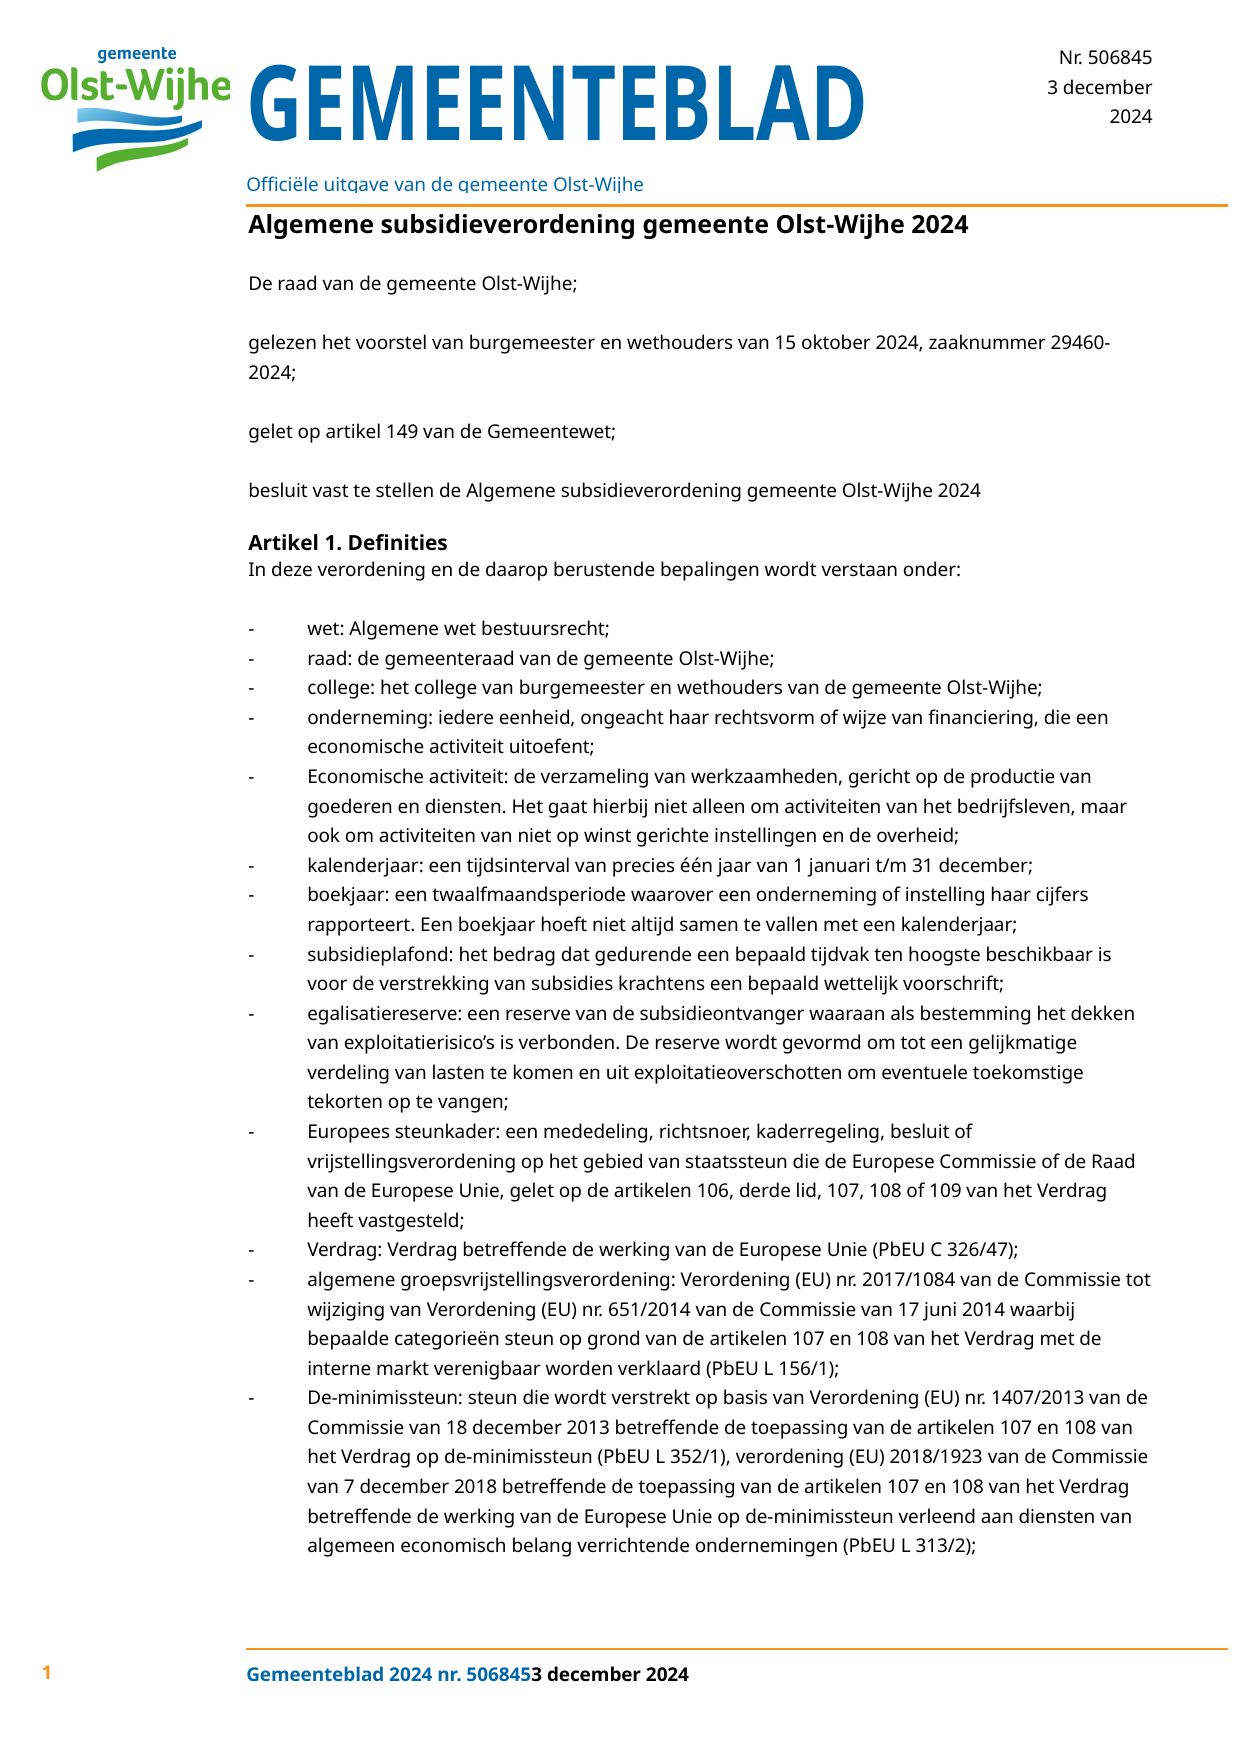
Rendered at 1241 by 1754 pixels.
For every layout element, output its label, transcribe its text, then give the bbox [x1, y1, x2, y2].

list onderneming: iedere eenheid, ongeacht haar rechtsvorm of wijze van financiering, die een economische activiteit uitoefent; [248, 704, 1152, 759]
text De raad van de gemeente Olst-Wijhe; [248, 270, 1152, 296]
list egalisatiereserve: een reserve van de subsidieontvanger waaraan als bestemming het dekken van exploitatierisico’s is verbonden. De reserve wordt gevormd om tot een gelijkmatige verdeling van lasten te komen en uit exploitatieoverschotten om eventuele toekomstige tekorten op te vangen; [248, 1000, 1152, 1114]
list De-minimissteun: steun die wordt verstrekt op basis van Verordening (EU) nr. 1407/2013 van de Commissie van 18 december 2013 betreffende de toepassing van de artikelen 107 en 108 van het Verdrag op de-minimissteun (PbEU L 352/1), verordening (EU) 2018/1923 van de Commissie van 7 december 2018 betreffende de toepassing van de artikelen 107 en 108 van het Verdrag betreffende de werking van de Europese Unie op de-minimissteun verleend aan diensten van algemeen economisch belang verrichtende ondernemingen (PbEU L 313/2); [248, 1384, 1152, 1558]
picture [41, 47, 231, 172]
list college: het college van burgemeester en wethouders van de gemeente Olst-Wijhe; [248, 674, 1152, 700]
text besluit vast te stellen de Algemene subsidieverordening gemeente Olst-Wijhe 2024 [248, 477, 1152, 503]
list wet: Algemene wet bestuursrecht; [248, 615, 1152, 641]
text gelezen het voorstel van burgemeester en wethouders van 15 oktober 2024, zaaknummer 29460-2024; [248, 329, 1152, 385]
list algemene groepsvrijstellingsverordening: Verordening (EU) nr. 2017/1084 van de Commissie tot wijziging van Verordening (EU) nr. 651/2014 van de Commissie van 17 juni 2014 waarbij bepaalde categorieën steun op grond van de artikelen 107 en 108 van het Verdrag met de interne markt verenigbaar worden verklaard (PbEU L 156/1); [248, 1266, 1152, 1381]
list Verdrag: Verdrag betreffende de werking van de Europese Unie (PbEU C 326/47); [248, 1237, 1152, 1262]
text gelet op artikel 149 van de Gemeentewet; [248, 418, 1152, 444]
list subsidieplafond: het bedrag dat gedurende een bepaald tijdvak ten hoogste beschikbaar is voor de verstrekking van subsidies krachtens een bepaald wettelijk voorschrift; [248, 941, 1152, 996]
list boekjaar: een twaalfmaandsperiode waarover een onderneming of instelling haar cijfers rapporteert. Een boekjaar hoeft niet altijd samen te vallen met een kalenderjaar; [248, 882, 1152, 937]
text Artikel 1. Definities [248, 528, 1152, 556]
list kalenderjaar: een tijdsinterval van precies één jaar van 1 januari t/m 31 december; [248, 852, 1152, 878]
list raad: de gemeenteraad van de gemeente Olst-Wijhe; [248, 645, 1152, 671]
list Economische activiteit: de verzameling van werkzaamheden, gericht op de productie van goederen en diensten. Het gaat hierbij niet alleen om activiteiten van het bedrijfsleven, maar ook om activiteiten van niet op winst gerichte instellingen en de overheid; [248, 763, 1152, 848]
text In deze verordening en de daarop berustende bepalingen wordt verstaan onder: [248, 556, 1152, 582]
list Europees steunkader: een mededeling, richtsnoer, kaderregeling, besluit of vrijstellingsverordening op het gebied van staatssteun die de Europese Commissie of de Raad van de Europese Unie, gelet op de artikelen 106, derde lid, 107, 108 of 109 van het Verdrag heeft vastgesteld; [248, 1118, 1152, 1233]
text Algemene subsidieverordening gemeente Olst-Wijhe 2024 [248, 207, 1152, 241]
